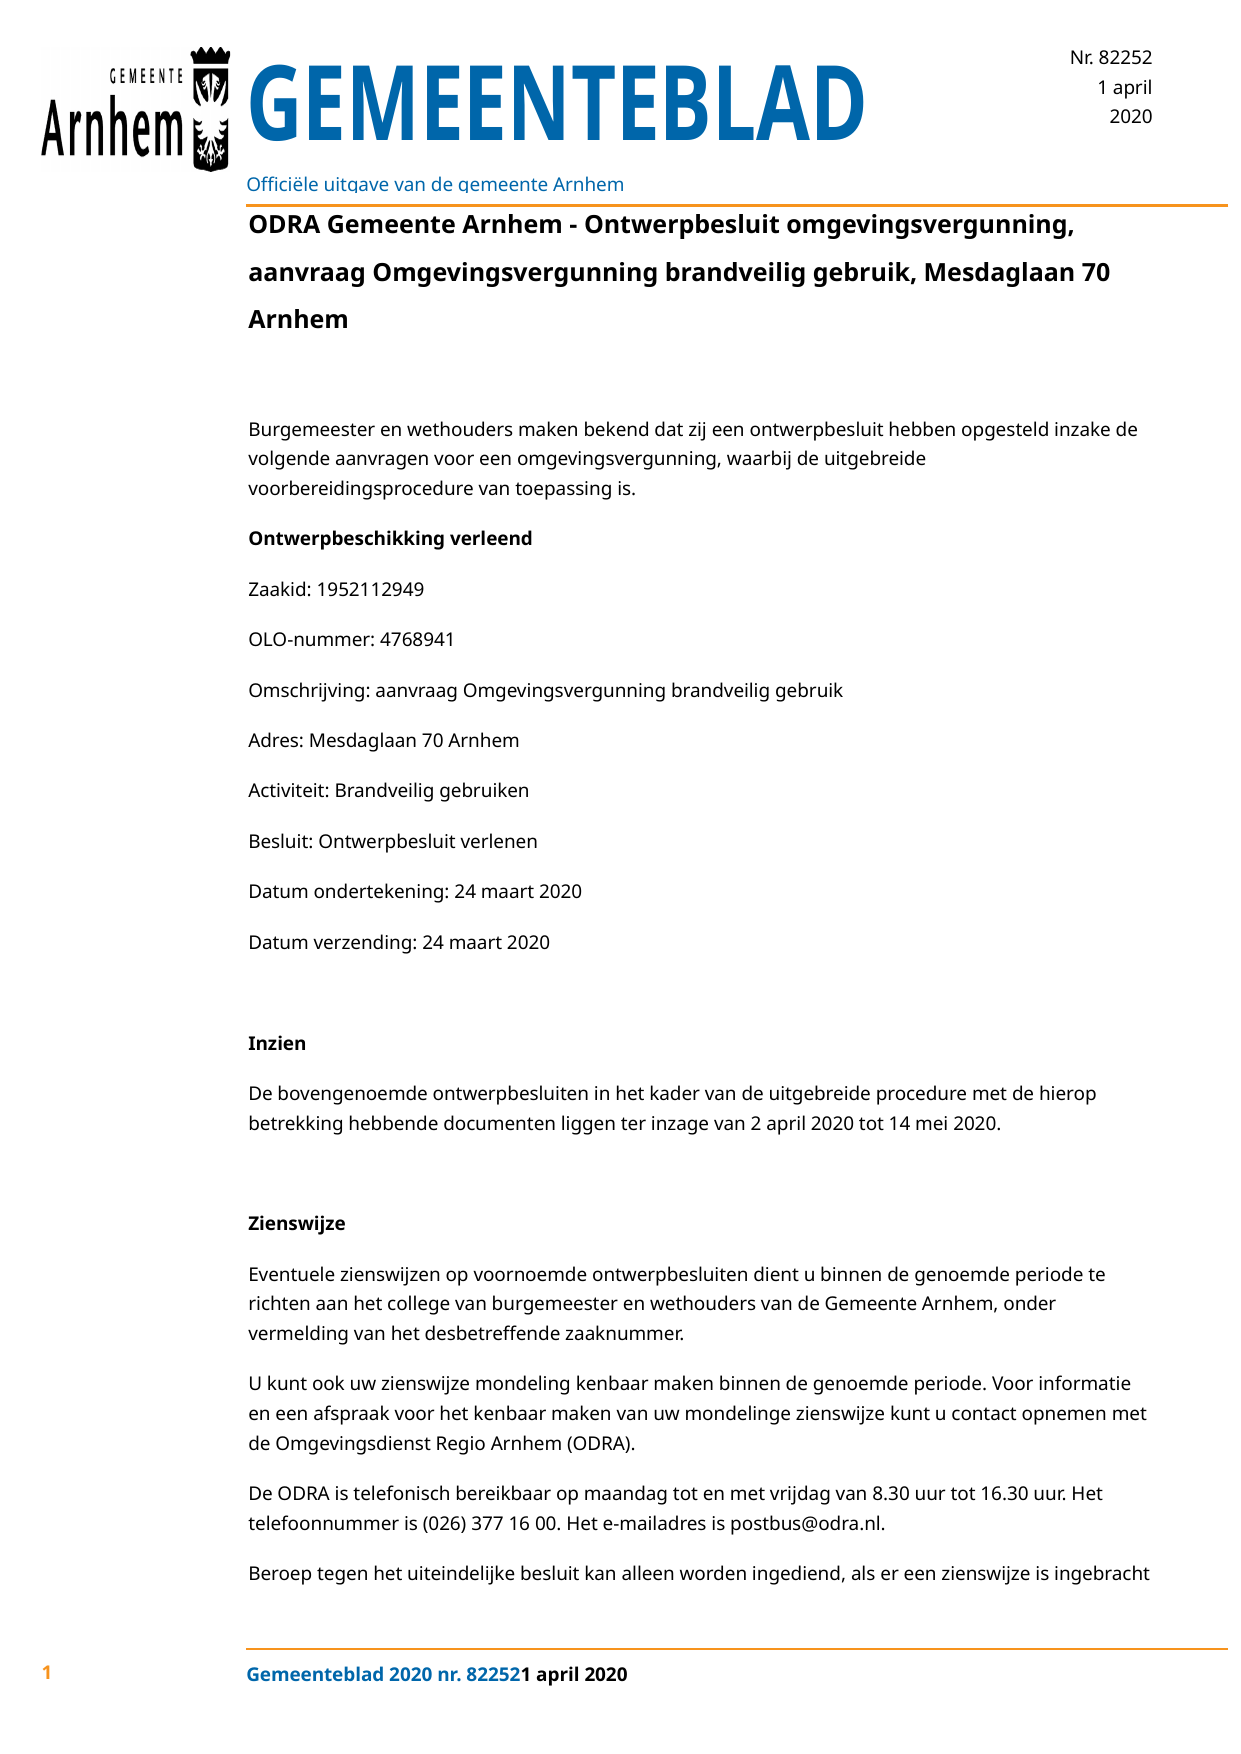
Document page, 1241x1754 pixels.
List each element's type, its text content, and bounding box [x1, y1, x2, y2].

text Besluit: Ontwerpbesluit verlenen [248, 828, 1152, 854]
text OLO-nummer: 4768941 [248, 626, 1152, 652]
text Datum verzending: 24 maart 2020 [248, 929, 1152, 954]
text De ODRA is telefonisch bereikbaar op maandag tot en met vrijdag van 8.30 uur tot 16.30 uur. Het telefoonnummer is (026) 377 16 00. Het e-mailadres is postbus@odra.nl. [248, 1480, 1152, 1535]
text Inzien [248, 1030, 1152, 1055]
text Zaakid: 1952112949 [248, 576, 1152, 602]
text Datum ondertekening: 24 maart 2020 [248, 878, 1152, 904]
text Activiteit: Brandveilig gebruiken [248, 778, 1152, 803]
text U kunt ook uw zienswijze mondeling kenbaar maken binnen de genoemde periode. Voor informatie en een afspraak voor het kenbaar maken van uw mondelinge zienswijze kunt u contact opnemen met de Omgevingsdienst Regio Arnhem (ODRA). [248, 1371, 1152, 1455]
text Beroep tegen het uiteindelijke besluit kan alleen worden ingediend, als er een zienswijze is ingebracht [248, 1560, 1152, 1586]
picture [41, 47, 231, 172]
text De bovengenoemde ontwerpbesluiten in het kader van de uitgebreide procedure met de hierop betrekking hebbende documenten liggen ter inzage van 2 april 2020 tot 14 mei 2020. [248, 1080, 1152, 1135]
text Ontwerpbeschikking verleend [248, 526, 1152, 551]
text Zienswijze [248, 1211, 1152, 1236]
text Adres: Mesdaglaan 70 Arnhem [248, 727, 1152, 753]
text Omschrijving: aanvraag Omgevingsvergunning brandveilig gebruik [248, 677, 1152, 702]
text Burgemeester en wethouders maken bekend dat zij een ontwerpbesluit hebben opgesteld inzake de volgende aanvragen voor een omgevingsvergunning, waarbij de uitgebreide voorbereidingsprocedure van toepassing is. [248, 416, 1152, 501]
text ODRA Gemeente Arnhem - Ontwerpbesluit omgevingsvergunning, aanvraag Omgevingsvergunning brandveilig gebruik, Mesdaglaan 70 Arnhem [248, 207, 1152, 336]
text Eventuele zienswijzen op voornoemde ontwerpbesluiten dient u binnen de genoemde periode te richten aan het college van burgemeester en wethouders van de Gemeente Arnhem, onder vermelding van het desbetreffende zaaknummer. [248, 1261, 1152, 1346]
